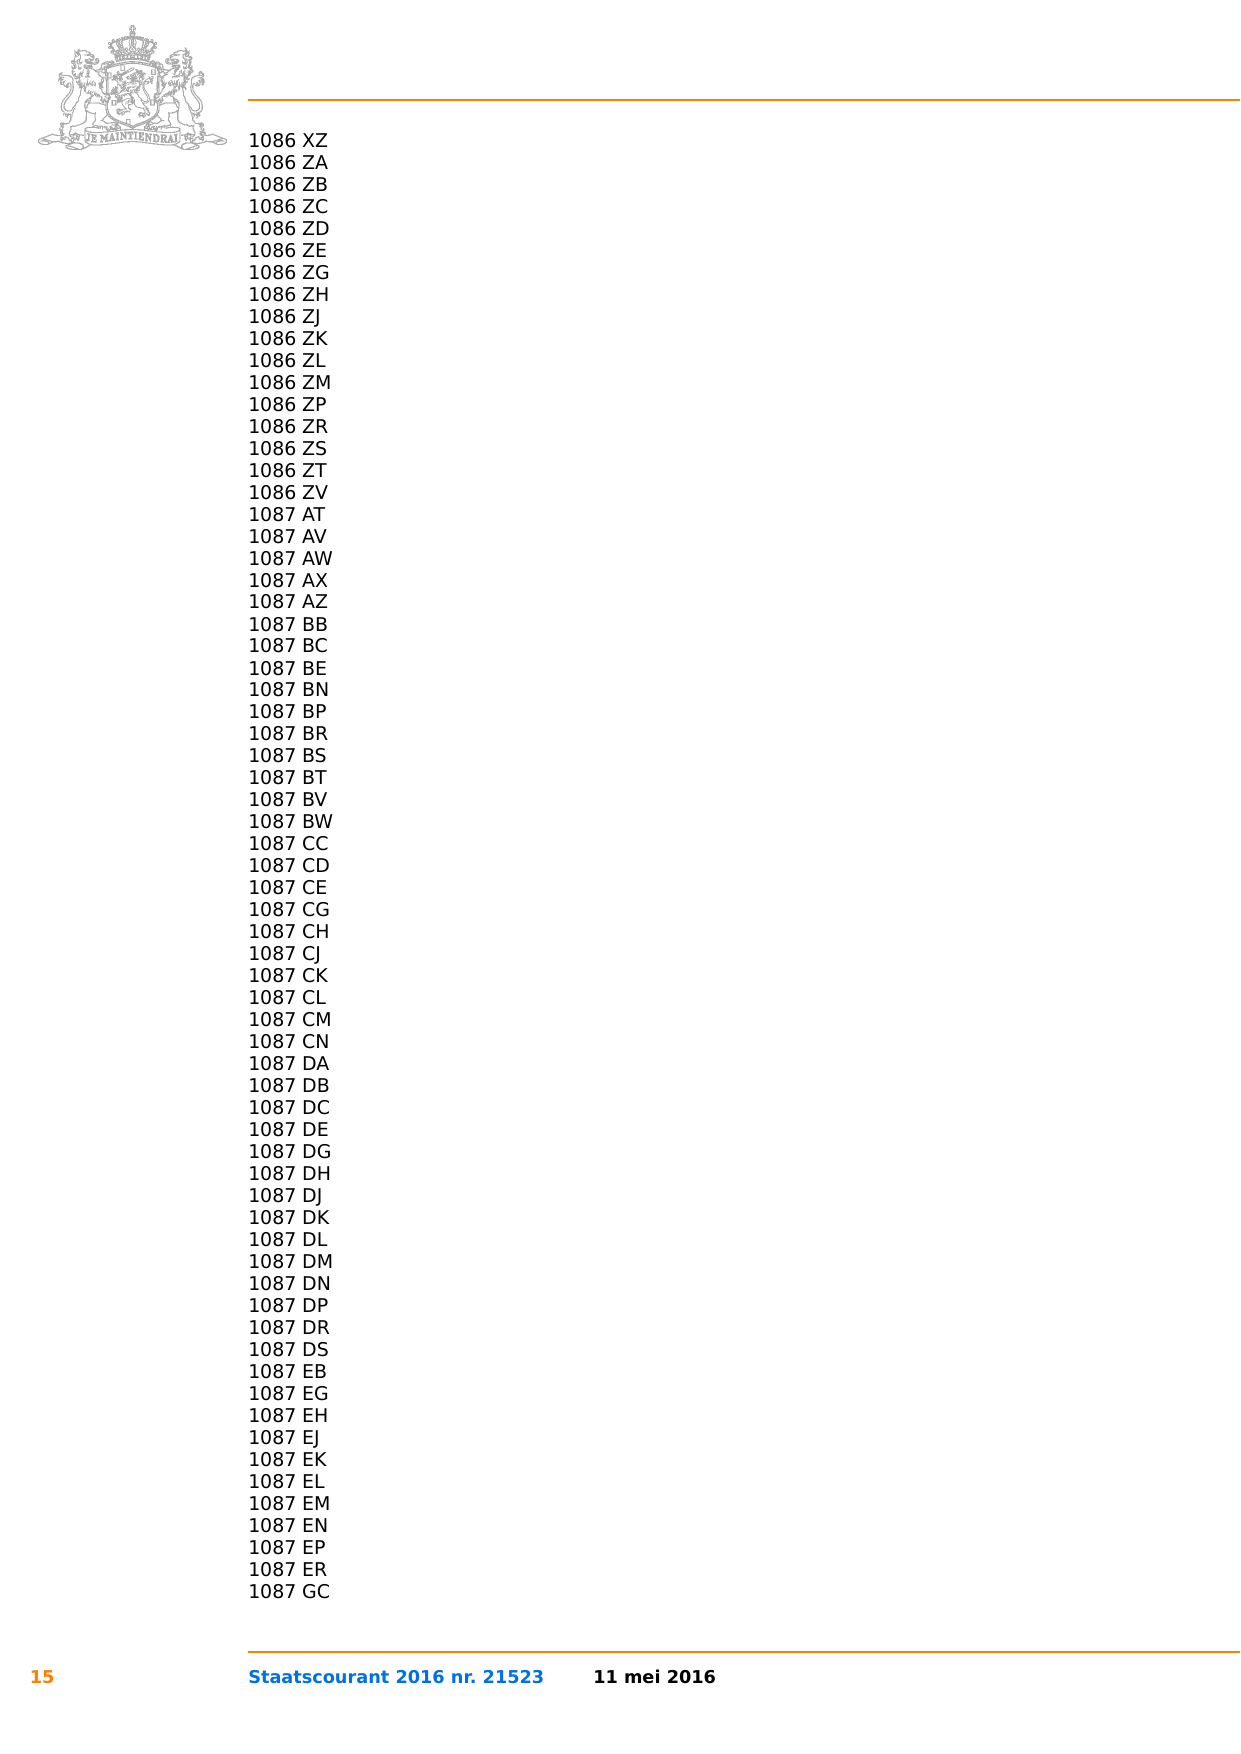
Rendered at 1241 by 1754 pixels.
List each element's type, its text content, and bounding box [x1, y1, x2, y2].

text 1087 AV [248, 526, 1163, 547]
text 1087 BV [248, 789, 1163, 811]
text 1087 CH [248, 921, 1163, 943]
text 1087 CD [248, 855, 1163, 877]
text 1087 EK [248, 1449, 1163, 1471]
text 1087 CK [248, 965, 1163, 987]
text 1087 DM [248, 1251, 1163, 1273]
text 1087 CC [248, 833, 1163, 855]
text 1087 CN [248, 1031, 1163, 1053]
picture [38, 25, 227, 150]
text 1087 EN [248, 1514, 1163, 1537]
text 1087 EP [248, 1537, 1163, 1558]
text 1087 AX [248, 569, 1163, 591]
text 1087 BS [248, 745, 1163, 767]
text 1087 EM [248, 1493, 1163, 1514]
text 1087 BP [248, 701, 1163, 723]
text 1087 DN [248, 1273, 1163, 1295]
text 1086 ZS [248, 438, 1163, 459]
text 1086 ZA [248, 152, 1163, 174]
text 1087 EG [248, 1383, 1163, 1405]
text 1086 ZV [248, 482, 1163, 503]
text 1087 DE [248, 1119, 1163, 1141]
text 1087 BC [248, 635, 1163, 657]
text 1087 DK [248, 1207, 1163, 1229]
text 1087 BR [248, 723, 1163, 745]
text 1087 DC [248, 1097, 1163, 1119]
text 1087 GC [248, 1581, 1163, 1602]
text 1087 BB [248, 613, 1163, 635]
text 1087 CL [248, 987, 1163, 1009]
text 1087 DA [248, 1053, 1163, 1075]
text 1086 XZ [248, 130, 1163, 152]
text 1086 ZG [248, 262, 1163, 284]
text 1086 ZM [248, 372, 1163, 394]
text 1086 ZE [248, 240, 1163, 262]
text 1087 EB [248, 1361, 1163, 1383]
text 1087 AT [248, 503, 1163, 526]
text 1087 BN [248, 679, 1163, 701]
text 1087 BW [248, 811, 1163, 833]
text 1087 DJ [248, 1185, 1163, 1207]
text 1087 EJ [248, 1427, 1163, 1449]
text 1086 ZJ [248, 306, 1163, 328]
text 1087 DS [248, 1339, 1163, 1361]
text 1087 CJ [248, 943, 1163, 965]
text 1087 EL [248, 1471, 1163, 1493]
text 1087 DG [248, 1141, 1163, 1163]
text 1086 ZC [248, 196, 1163, 218]
text 1087 DL [248, 1229, 1163, 1251]
text 1086 ZH [248, 284, 1163, 306]
text 1087 AZ [248, 591, 1163, 613]
text 1086 ZR [248, 416, 1163, 438]
text 1087 DP [248, 1295, 1163, 1317]
text 1087 CE [248, 877, 1163, 899]
text 1087 CG [248, 899, 1163, 921]
text 1087 DH [248, 1163, 1163, 1185]
text 1086 ZL [248, 350, 1163, 372]
text 1087 CM [248, 1009, 1163, 1031]
text 1087 BT [248, 767, 1163, 789]
text 1087 EH [248, 1405, 1163, 1427]
text 1087 DB [248, 1075, 1163, 1097]
text 1086 ZP [248, 394, 1163, 416]
text 1087 ER [248, 1558, 1163, 1581]
text 1086 ZB [248, 174, 1163, 196]
text 1086 ZT [248, 459, 1163, 482]
text 1087 AW [248, 547, 1163, 569]
text 1087 DR [248, 1317, 1163, 1339]
text 1086 ZD [248, 218, 1163, 240]
text 1086 ZK [248, 328, 1163, 350]
text 1087 BE [248, 657, 1163, 679]
